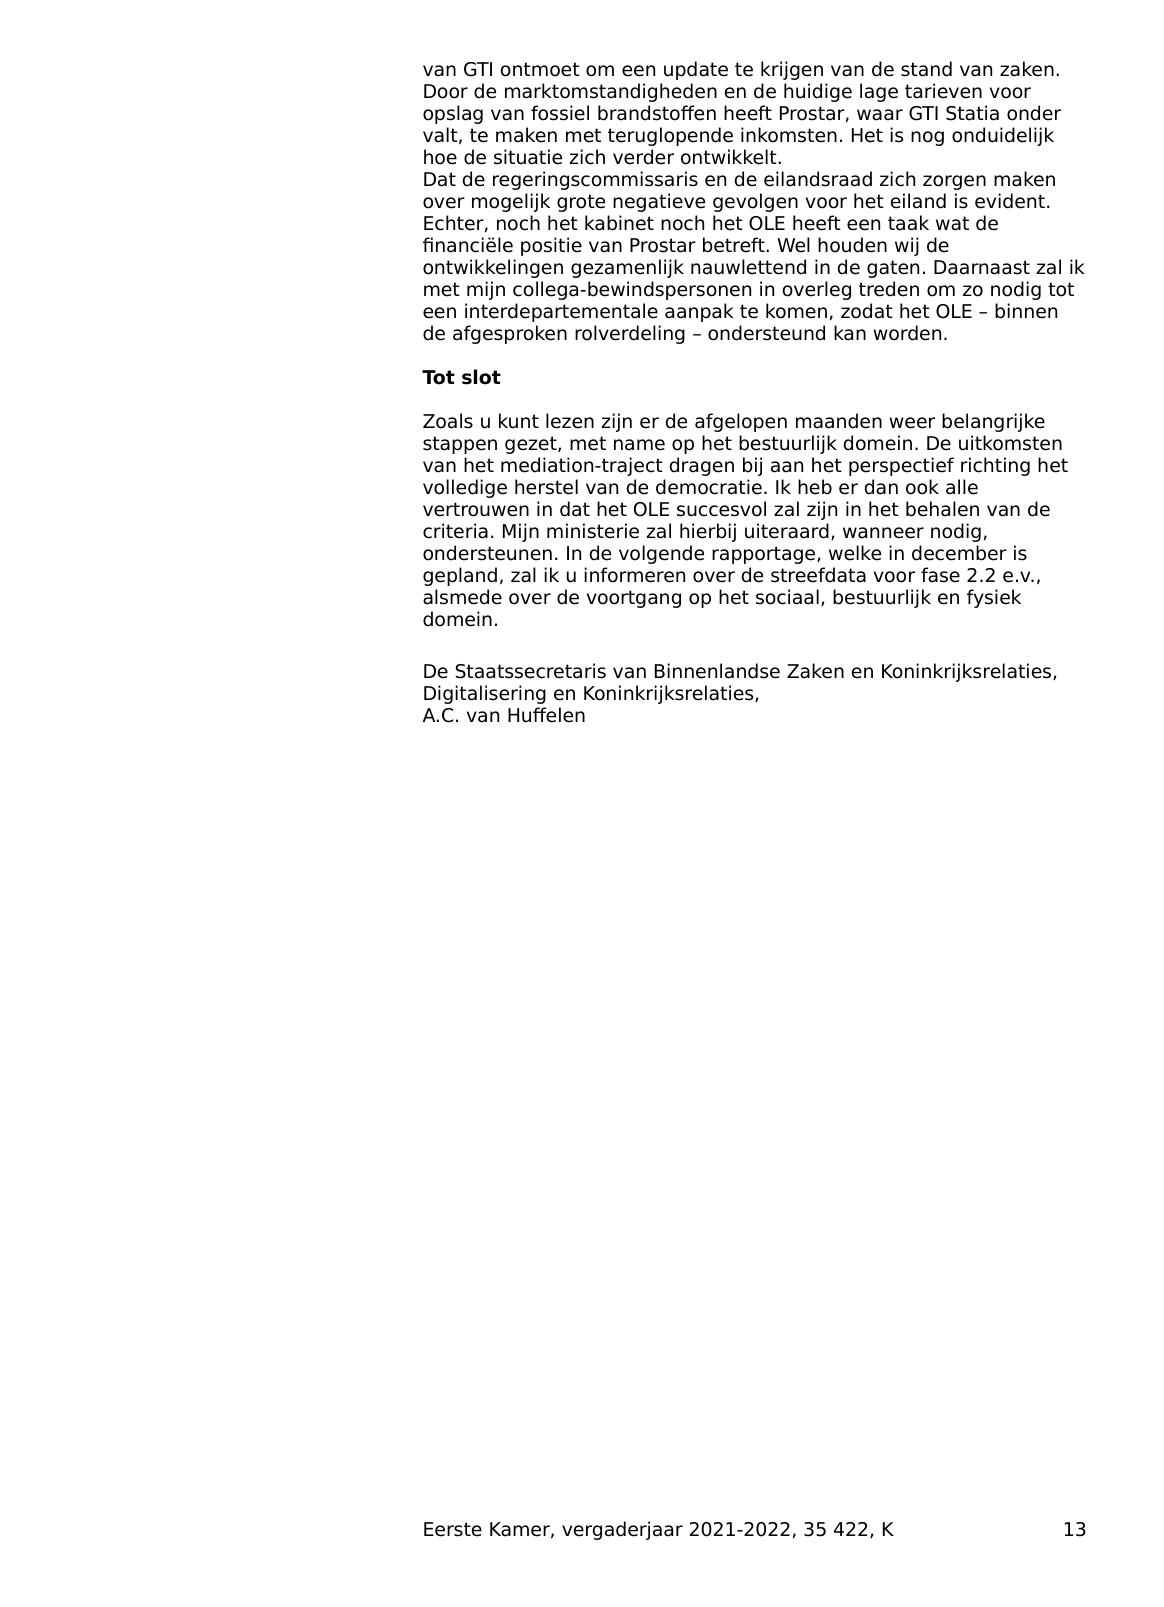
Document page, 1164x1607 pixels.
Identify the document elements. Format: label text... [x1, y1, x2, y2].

subtitle Tot slot [422, 367, 1087, 389]
text Zoals u kunt lezen zijn er de afgelopen maanden weer belangrijke stappen gezet, met name op het bestuurlijk domein. De uitkomsten van het mediation-traject dragen bij aan het perspectief richting het volledige herstel van de democratie. Ik heb er dan ook alle vertrouwen in dat het OLE succesvol zal zijn in het behalen van de criteria. Mijn ministerie zal hierbij uiteraard, wanneer nodig, ondersteunen. In de volgende rapportage, welke in december is gepland, zal ik u informeren over de streefdata voor fase 2.2 e.v., alsmede over de voortgang op het sociaal, bestuurlijk en fysiek domein. [422, 411, 1087, 631]
text van GTI ontmoet om een update te krijgen van de stand van zaken. Door de marktomstandigheden en de huidige lage tarieven voor opslag van fossiel brandstoffen heeft Prostar, waar GTI Statia onder valt, te maken met teruglopende inkomsten. Het is nog onduidelijk hoe de situatie zich verder ontwikkelt. [422, 59, 1087, 169]
text De Staatssecretaris van Binnenlandse Zaken en Koninkrijksrelaties, Digitalisering en Koninkrijksrelaties, A.C. van Huffelen [422, 661, 1087, 727]
text Dat de regeringscommissaris en de eilandsraad zich zorgen maken over mogelijk grote negatieve gevolgen voor het eiland is evident. Echter, noch het kabinet noch het OLE heeft een taak wat de financiële positie van Prostar betreft. Wel houden wij de ontwikkelingen gezamenlijk nauwlettend in de gaten. Daarnaast zal ik met mijn collega-bewindspersonen in overleg treden om zo nodig tot een interdepartementale aanpak te komen, zodat het OLE – binnen de afgesproken rolverdeling – ondersteund kan worden. [422, 169, 1087, 345]
